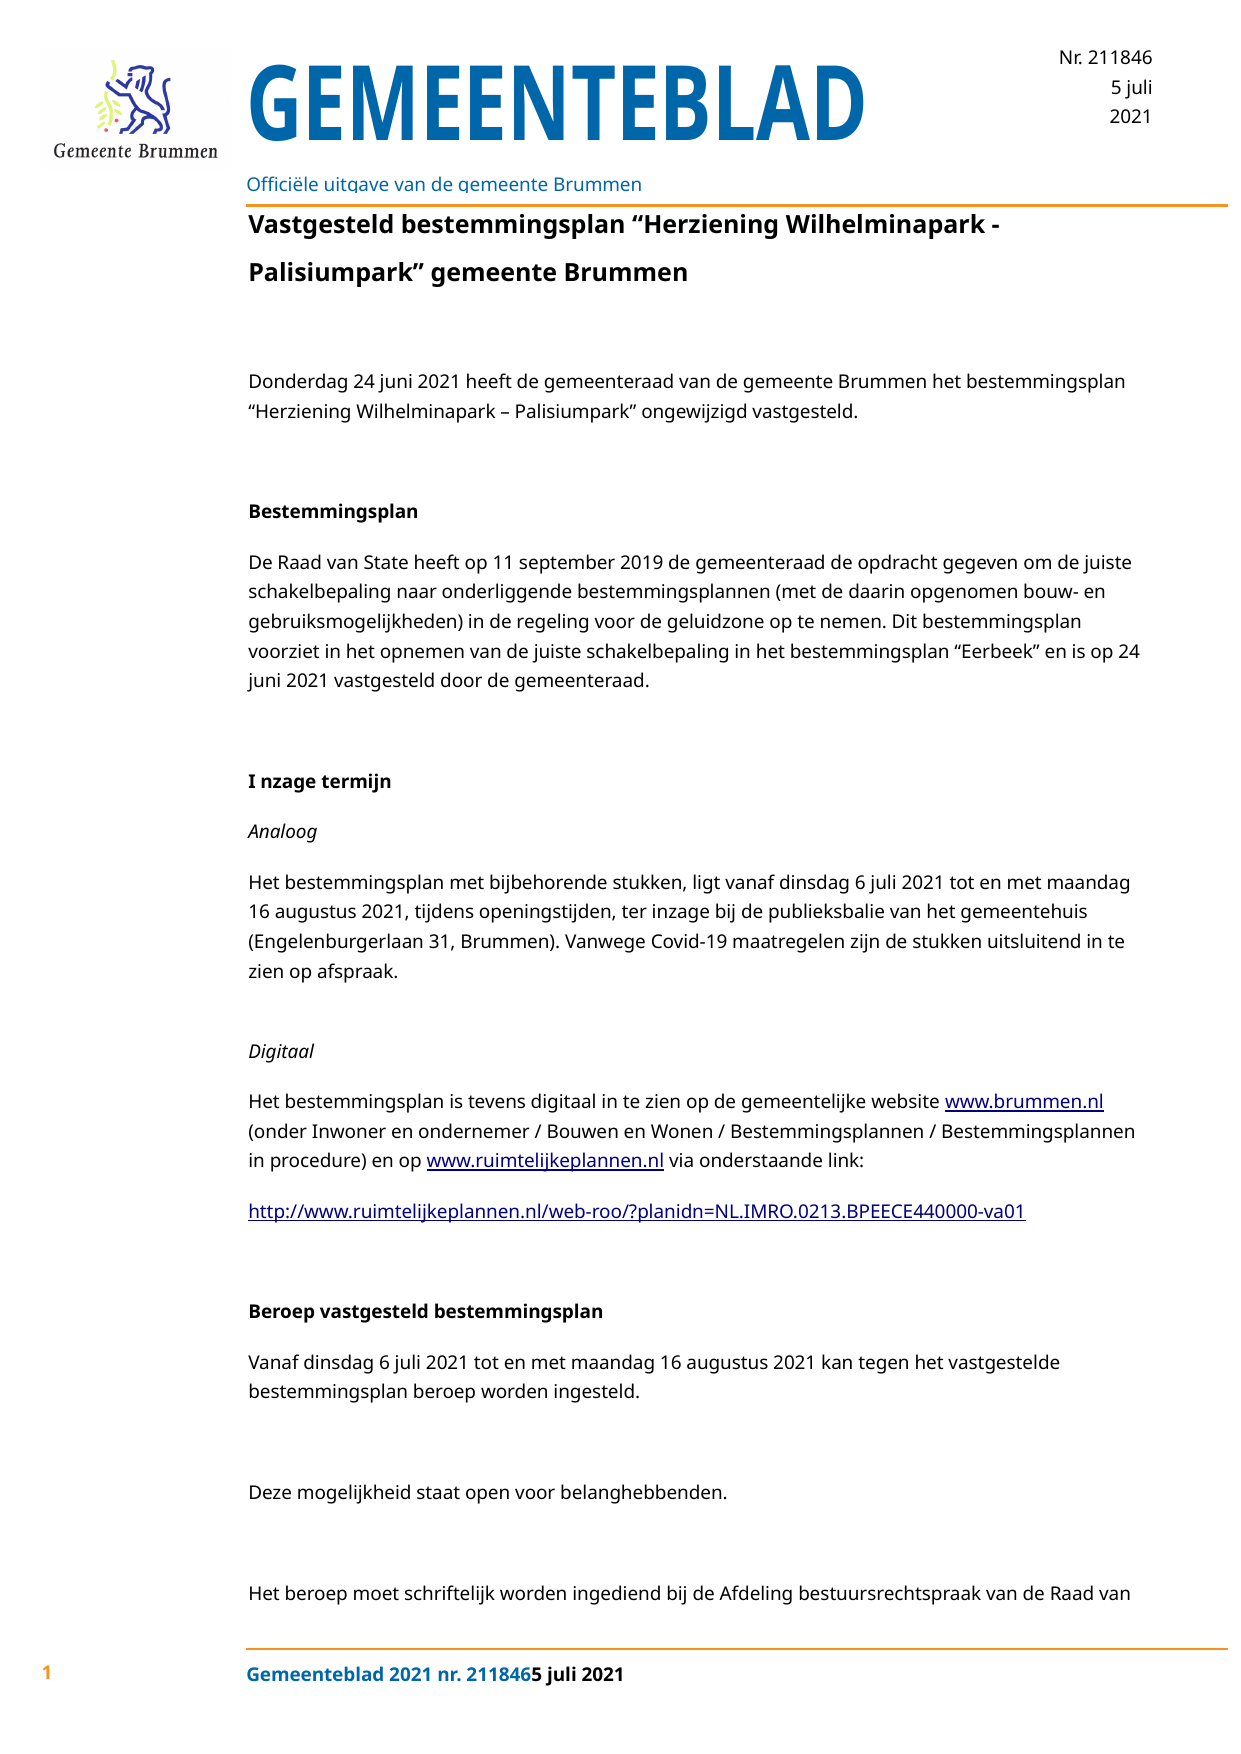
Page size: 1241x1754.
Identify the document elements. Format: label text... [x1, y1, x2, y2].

text Vastgesteld bestemmingsplan “Herziening Wilhelminapark - Palisiumpark” gemeente Brummen [248, 207, 1152, 288]
text http://www.ruimtelijkeplannen.nl/web-roo/?planidn=NL.IMRO.0213.BPEECE440000-va01 [248, 1198, 1152, 1224]
text Deze mogelijkheid staat open voor belanghebbenden. [248, 1479, 1152, 1505]
text Het beroep moet schriftelijk worden ingediend bij de Afdeling bestuursrechtspraak van de Raad van [248, 1580, 1152, 1606]
text Analoog [248, 819, 1152, 844]
text Donderdag 24 juni 2021 heeft de gemeenteraad van de gemeente Brummen het bestemmingsplan “Herziening Wilhelminapark – Palisiumpark” ongewijzigd vastgesteld. [248, 368, 1152, 424]
text Vanaf dinsdag 6 juli 2021 tot en met maandag 16 augustus 2021 kan tegen het vastgestelde bestemmingsplan beroep worden ingesteld. [248, 1349, 1152, 1404]
text Het bestemmingsplan is tevens digitaal in te zien op de gemeentelijke website www.brummen.nl (onder Inwoner en ondernemer / Bouwen en Wonen / Bestemmingsplannen / Bestemmingsplannen in procedure) en op www.ruimtelijkeplannen.nl via onderstaande link: [248, 1088, 1152, 1173]
text Beroep vastgesteld bestemmingsplan [248, 1299, 1152, 1324]
text Digitaal [248, 1038, 1152, 1064]
text I nzage termijn [248, 768, 1152, 794]
text Bestemmingsplan [248, 499, 1152, 524]
text De Raad van State heeft op 11 september 2019 de gemeenteraad de opdracht gegeven om de juiste schakelbepaling naar onderliggende bestemmingsplannen (met de daarin opgenomen bouw- en gebruiksmogelijkheden) in de regeling voor de geluidzone op te nemen. Dit bestemmingsplan voorziet in het opnemen van de juiste schakelbepaling in het bestemmingsplan “Eerbeek” en is op 24 juni 2021 vastgesteld door de gemeenteraad. [248, 549, 1152, 693]
picture [41, 47, 231, 172]
text Het bestemmingsplan met bijbehorende stukken, ligt vanaf dinsdag 6 juli 2021 tot en met maandag 16 augustus 2021, tijdens openingstijden, ter inzage bij de publieksbalie van het gemeentehuis (Engelenburgerlaan 31, Brummen). Vanwege Covid-19 maatregelen zijn de stukken uitsluitend in te zien op afspraak. [248, 869, 1152, 984]
